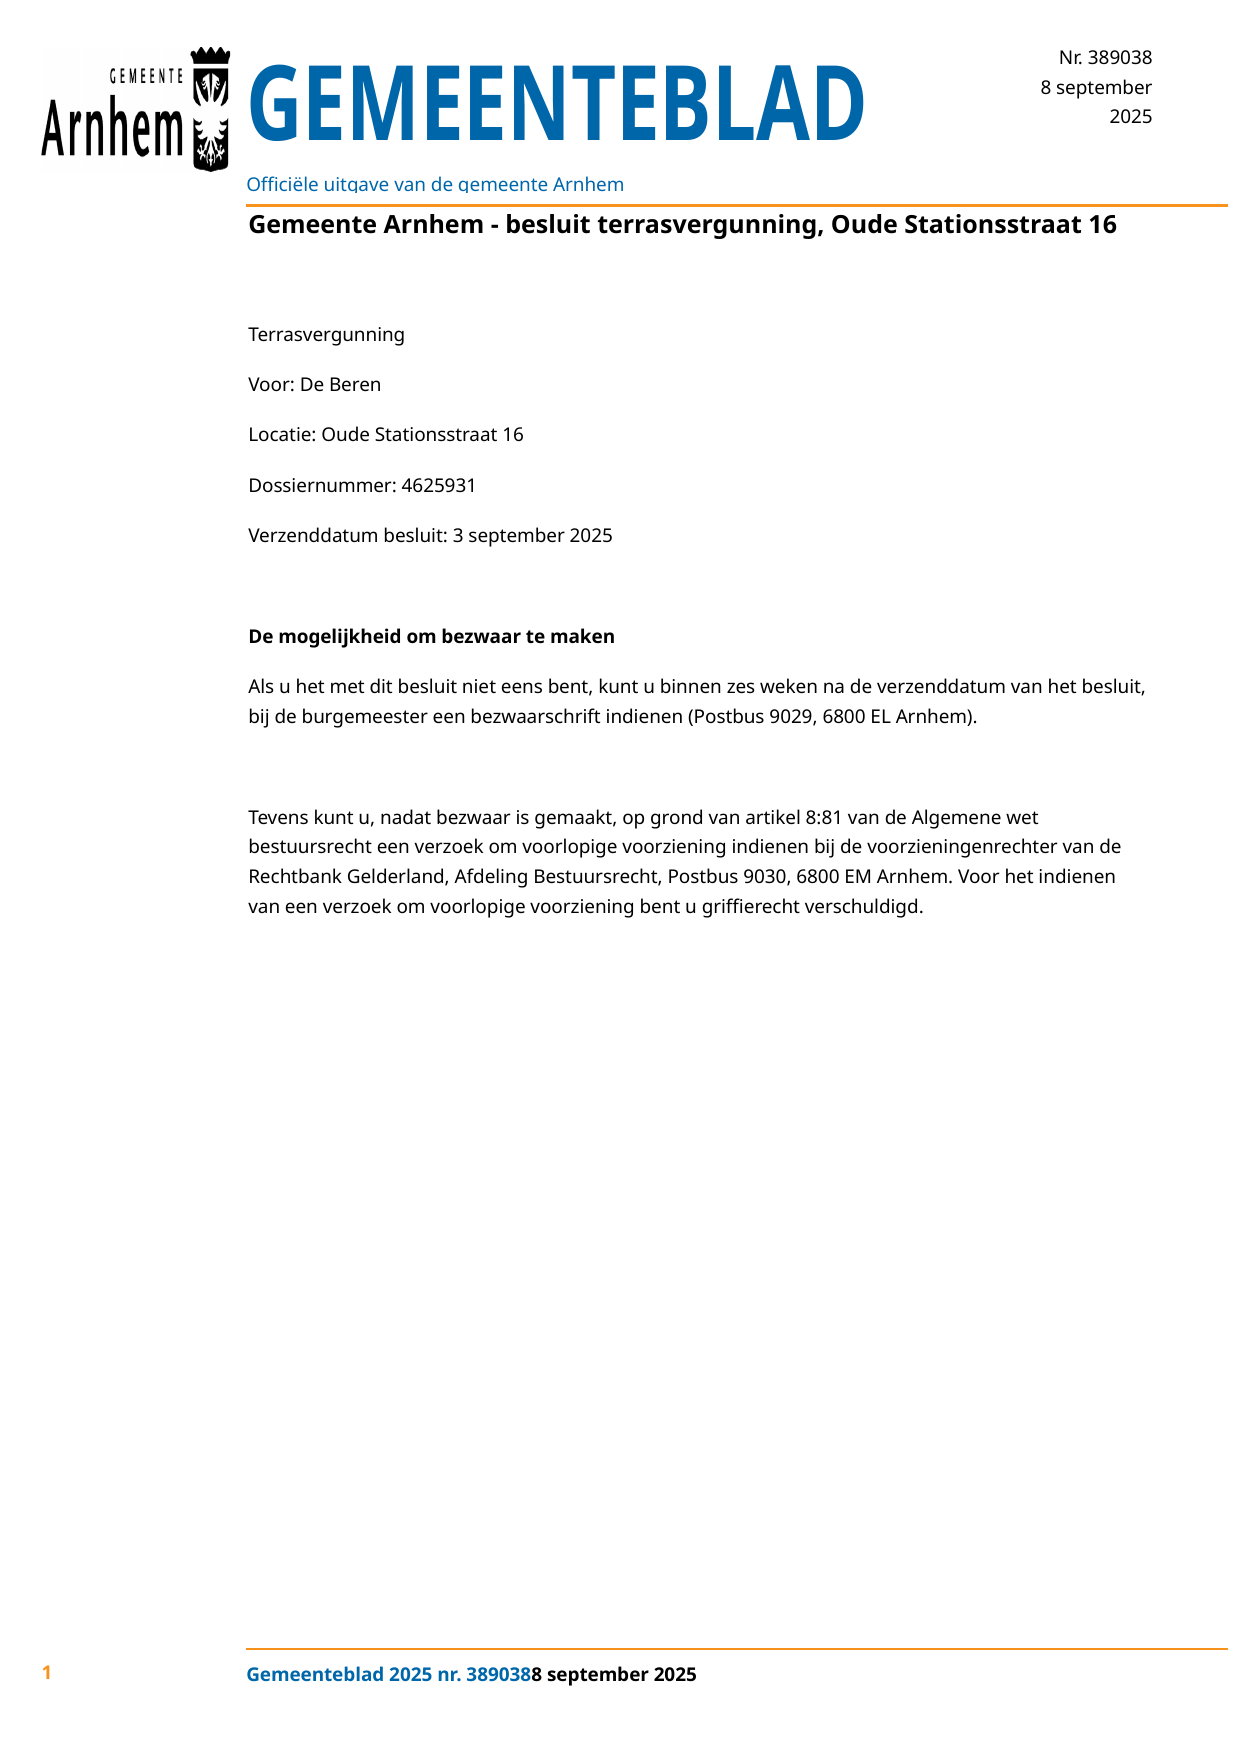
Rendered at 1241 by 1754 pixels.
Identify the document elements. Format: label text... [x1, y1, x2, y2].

text Als u het met dit besluit niet eens bent, kunt u binnen zes weken na de verzenddatum van het besluit, bij de burgemeester een bezwaarschrift indienen (Postbus 9029, 6800 EL Arnhem). [248, 674, 1152, 729]
text Locatie: Oude Stationsstraat 16 [248, 422, 1152, 447]
text Tevens kunt u, nadat bezwaar is gemaakt, op grond van artikel 8:81 van de Algemene wet bestuursrecht een verzoek om voorlopige voorziening indienen bij de voorzieningenrechter van de Rechtbank Gelderland, Afdeling Bestuursrecht, Postbus 9030, 6800 EM Arnhem. Voor het indienen van een verzoek om voorlopige voorziening bent u griffierecht verschuldigd. [248, 804, 1152, 918]
text Verzenddatum besluit: 3 september 2025 [248, 522, 1152, 548]
text Voor: De Beren [248, 371, 1152, 397]
text Gemeente Arnhem - besluit terrasvergunning, Oude Stationsstraat 16 [248, 207, 1152, 241]
picture [41, 47, 231, 172]
text De mogelijkheid om bezwaar te maken [248, 623, 1152, 649]
text Dossiernummer: 4625931 [248, 472, 1152, 498]
text Terrasvergunning [248, 321, 1152, 346]
